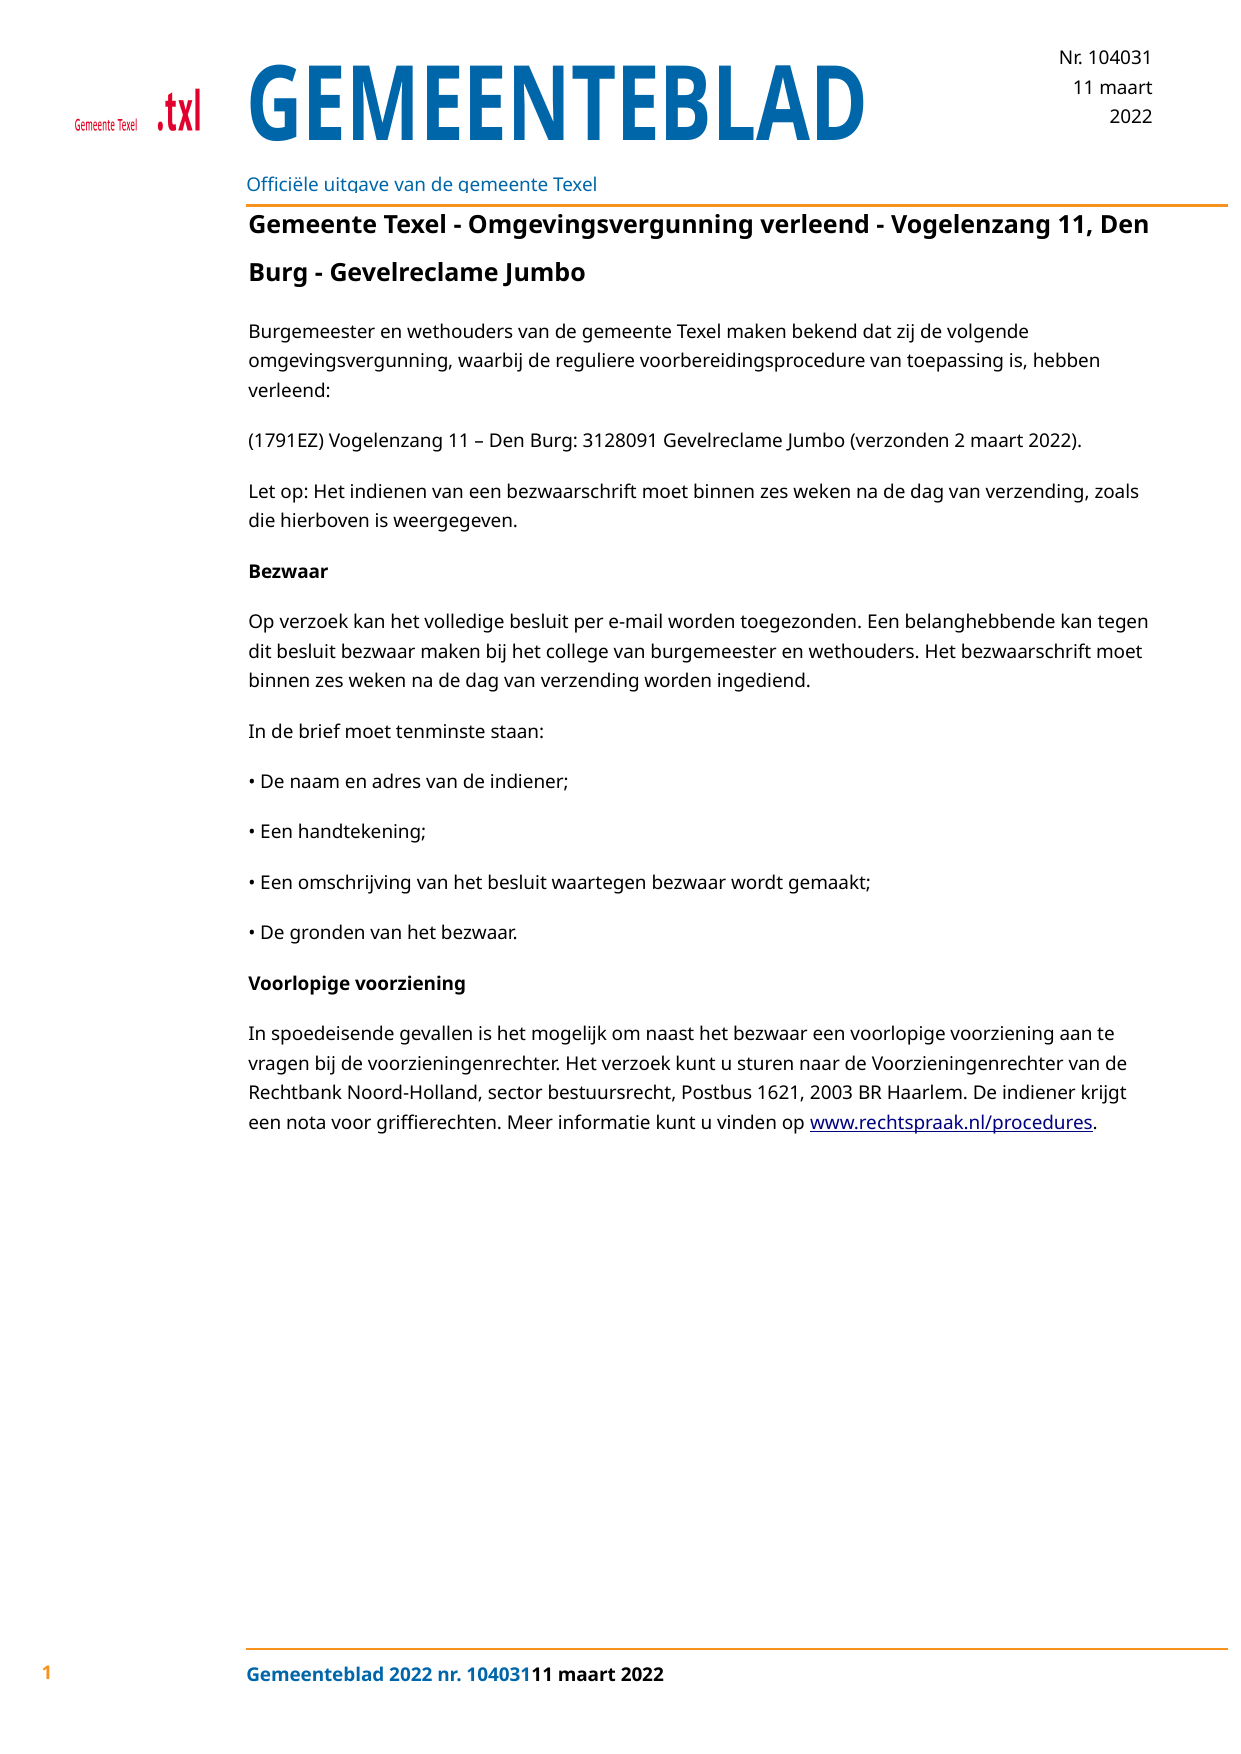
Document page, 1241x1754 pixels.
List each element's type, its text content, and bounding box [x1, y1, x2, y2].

text Let op: Het indienen van een bezwaarschrift moet binnen zes weken na de dag van verzending, zoals die hierboven is weergegeven. [248, 478, 1152, 533]
text In spoedeisende gevallen is het mogelijk om naast het bezwaar een voorlopige voorziening aan te vragen bij de voorzieningenrechter. Het verzoek kunt u sturen naar de Voorzieningenrechter van de Rechtbank Noord-Holland, sector bestuursrecht, Postbus 1621, 2003 BR Haarlem. De indiener krijgt een nota voor griffierechten. Meer informatie kunt u vinden op www.rechtspraak.nl/procedures. [248, 1020, 1152, 1135]
text (1791EZ) Vogelenzang 11 – Den Burg: 3128091 Gevelreclame Jumbo (verzonden 2 maart 2022). [248, 427, 1152, 453]
text In de brief moet tenminste staan: [248, 718, 1152, 744]
picture [41, 47, 231, 172]
text • De naam en adres van de indiener; [248, 768, 1152, 794]
text Bezwaar [248, 558, 1152, 584]
text Gemeente Texel - Omgevingsvergunning verleend - Vogelenzang 11, Den Burg - Gevelreclame Jumbo [248, 207, 1152, 288]
text • Een omschrijving van het besluit waartegen bezwaar wordt gemaakt; [248, 869, 1152, 895]
text • Een handtekening; [248, 819, 1152, 844]
text • De gronden van het bezwaar. [248, 919, 1152, 945]
text Voorlopige voorziening [248, 970, 1152, 996]
text Op verzoek kan het volledige besluit per e-mail worden toegezonden. Een belanghebbende kan tegen dit besluit bezwaar maken bij het college van burgemeester en wethouders. Het bezwaarschrift moet binnen zes weken na de dag van verzending worden ingediend. [248, 608, 1152, 693]
text Burgemeester en wethouders van de gemeente Texel maken bekend dat zij de volgende omgevingsvergunning, waarbij de reguliere voorbereidingsprocedure van toepassing is, hebben verleend: [248, 318, 1152, 403]
